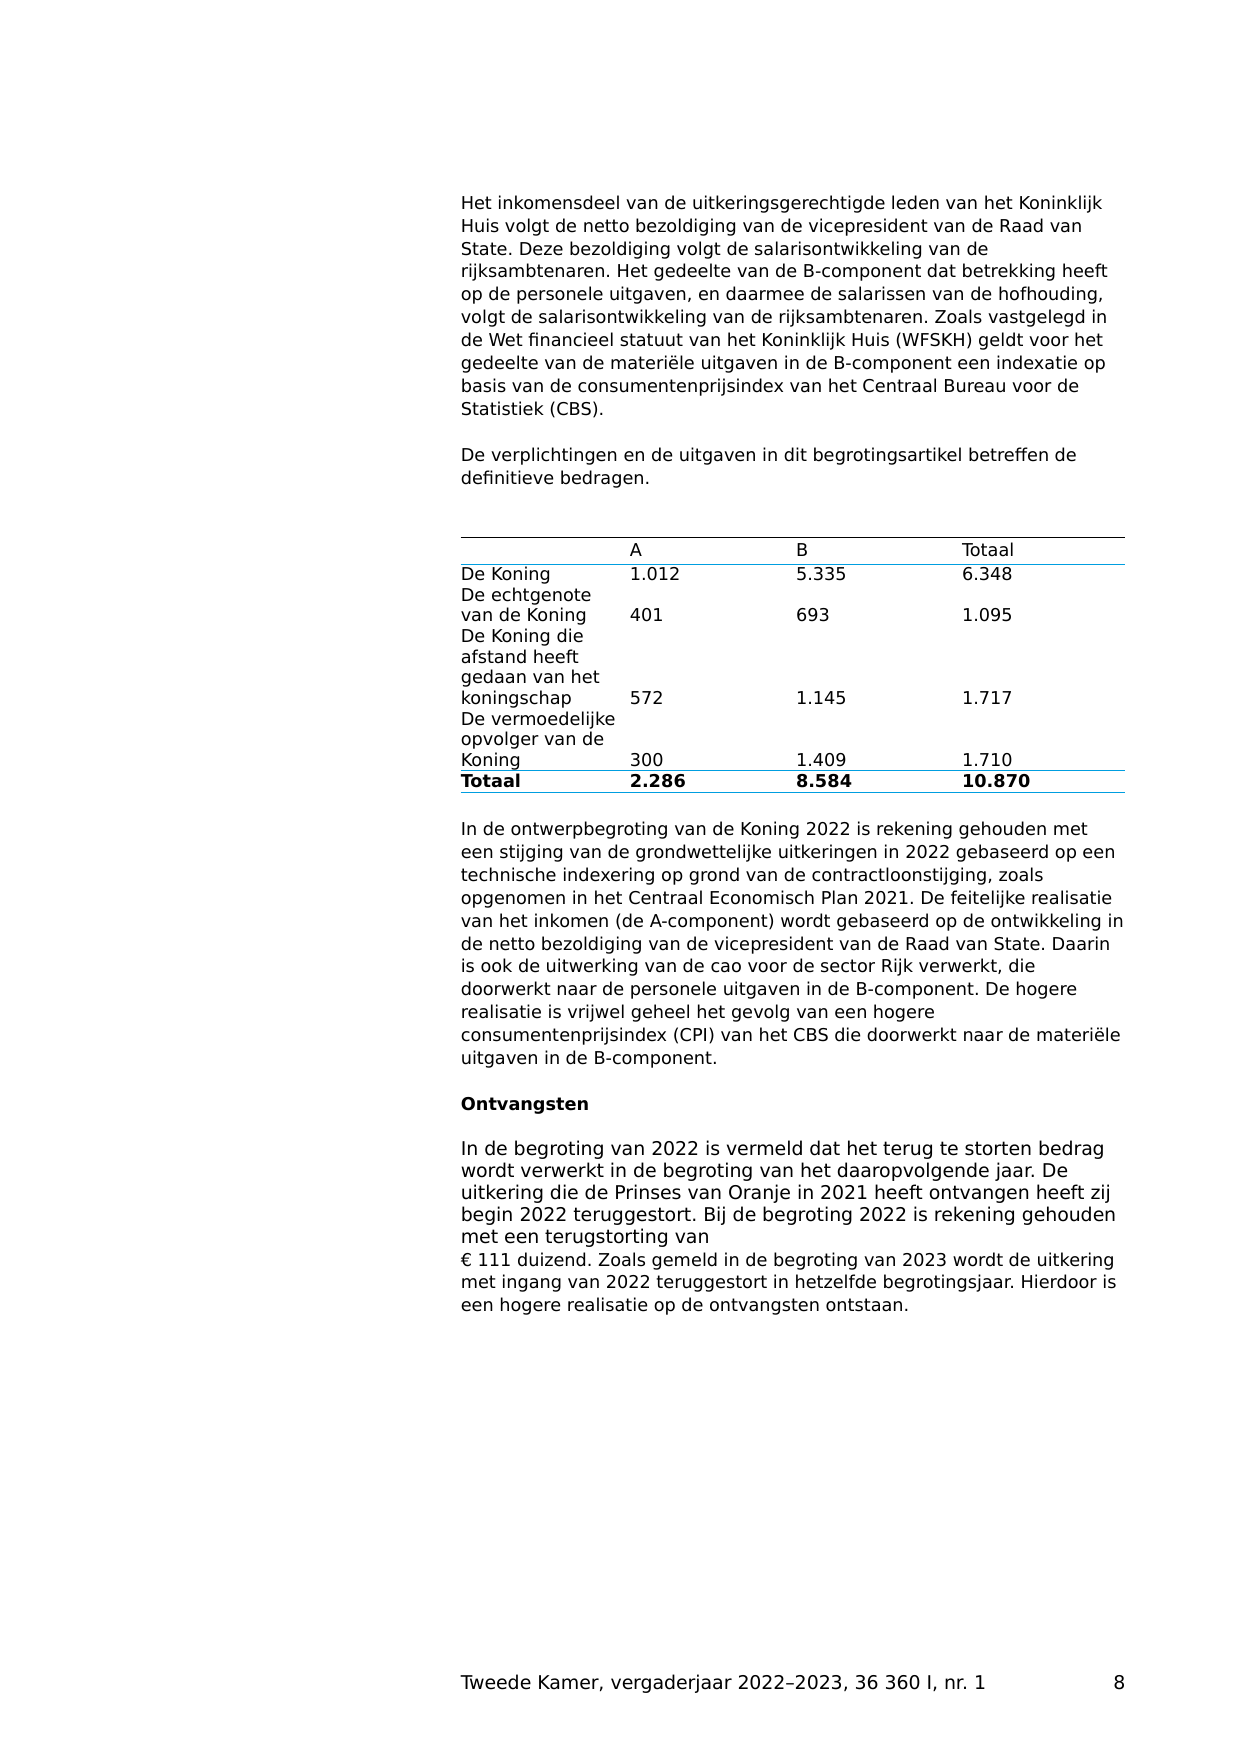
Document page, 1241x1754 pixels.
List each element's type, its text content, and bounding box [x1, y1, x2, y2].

table_cell 1.710 [959, 709, 1125, 770]
table_cell De echtgenote van de Koning [461, 585, 627, 626]
table_cell 2.286 [627, 771, 793, 791]
table_cell 8.584 [793, 771, 959, 791]
table_cell Totaal [461, 771, 627, 791]
table_cell B [793, 538, 959, 563]
table_cell 1.095 [959, 585, 1125, 626]
table_cell 1.145 [793, 626, 959, 708]
table_cell 1.717 [959, 626, 1125, 708]
table_cell Totaal [959, 538, 1125, 563]
text De verplichtingen en de uitgaven in dit begrotingsartikel betreffen de definitieve bedragen. [461, 443, 1125, 489]
text € 111 duizend. Zoals gemeld in de begroting van 2023 wordt de uitkering met ingang van 2022 teruggestort in hetzelfde begrotingsjaar. Hierdoor is een hogere realisatie op de ontvangsten ontstaan. [461, 1248, 1125, 1316]
table_cell 300 [627, 709, 793, 770]
table_cell De Koning [461, 565, 627, 585]
table_cell A [627, 538, 793, 563]
text In de ontwerpbegroting van de Koning 2022 is rekening gehouden met een stijging van de grondwettelijke uitkeringen in 2022 gebaseerd op een technische indexering op grond van de contractloonstijging, zoals opgenomen in het Centraal Economisch Plan 2021. De feitelijke realisatie van het inkomen (de A-component) wordt gebaseerd op de ontwikkeling in de netto bezoldiging van de vicepresident van de Raad van State. Daarin is ook de uitwerking van de cao voor de sector Rijk verwerkt, die doorwerkt naar de personele uitgaven in de B-component. De hogere realisatie is vrijwel geheel het gevolg van een hogere consumentenprijsindex (CPI) van het CBS die doorwerkt naar de materiële uitgaven in de B-component. [461, 817, 1125, 1069]
table_cell 401 [627, 585, 793, 626]
table_cell De Koning die afstand heeft gedaan van het koningschap [461, 626, 627, 708]
table_cell De vermoedelijke opvolger van de Koning [461, 709, 627, 770]
table_cell 1.409 [793, 709, 959, 770]
table_cell 1.012 [627, 565, 793, 585]
table_cell 5.335 [793, 565, 959, 585]
text Ontvangsten [461, 1092, 1125, 1115]
text In de begroting van 2022 is vermeld dat het terug te storten bedrag wordt verwerkt in de begroting van het daaropvolgende jaar. De uitkering die de Prinses van Oranje in 2021 heeft ontvangen heeft zij begin 2022 teruggestort. Bij de begroting 2022 is rekening gehouden met een terugstorting van [461, 1138, 1125, 1248]
text Het inkomensdeel van de uitkeringsgerechtigde leden van het Koninklijk Huis volgt de netto bezoldiging van de vicepresident van de Raad van State. Deze bezoldiging volgt de salarisontwikkeling van de rijksambtenaren. Het gedeelte van de B-component dat betrekking heeft op de personele uitgaven, en daarmee de salarissen van de hofhouding, volgt de salarisontwikkeling van de rijksambtenaren. Zoals vastgelegd in de Wet financieel statuut van het Koninklijk Huis (WFSKH) geldt voor het gedeelte van de materiële uitgaven in de B-component een indexatie op basis van de consumentenprijsindex van het Centraal Bureau voor de Statistiek (CBS). [461, 191, 1125, 420]
table_header Tabel 2 Grondwettelijke uitkering aan: (bedragen x € 1.000) [461, 512, 1125, 537]
table_cell [461, 538, 627, 563]
table_cell 572 [627, 626, 793, 708]
table_cell 693 [793, 585, 959, 626]
table_cell 10.870 [959, 771, 1125, 791]
table_cell 6.348 [959, 565, 1125, 585]
